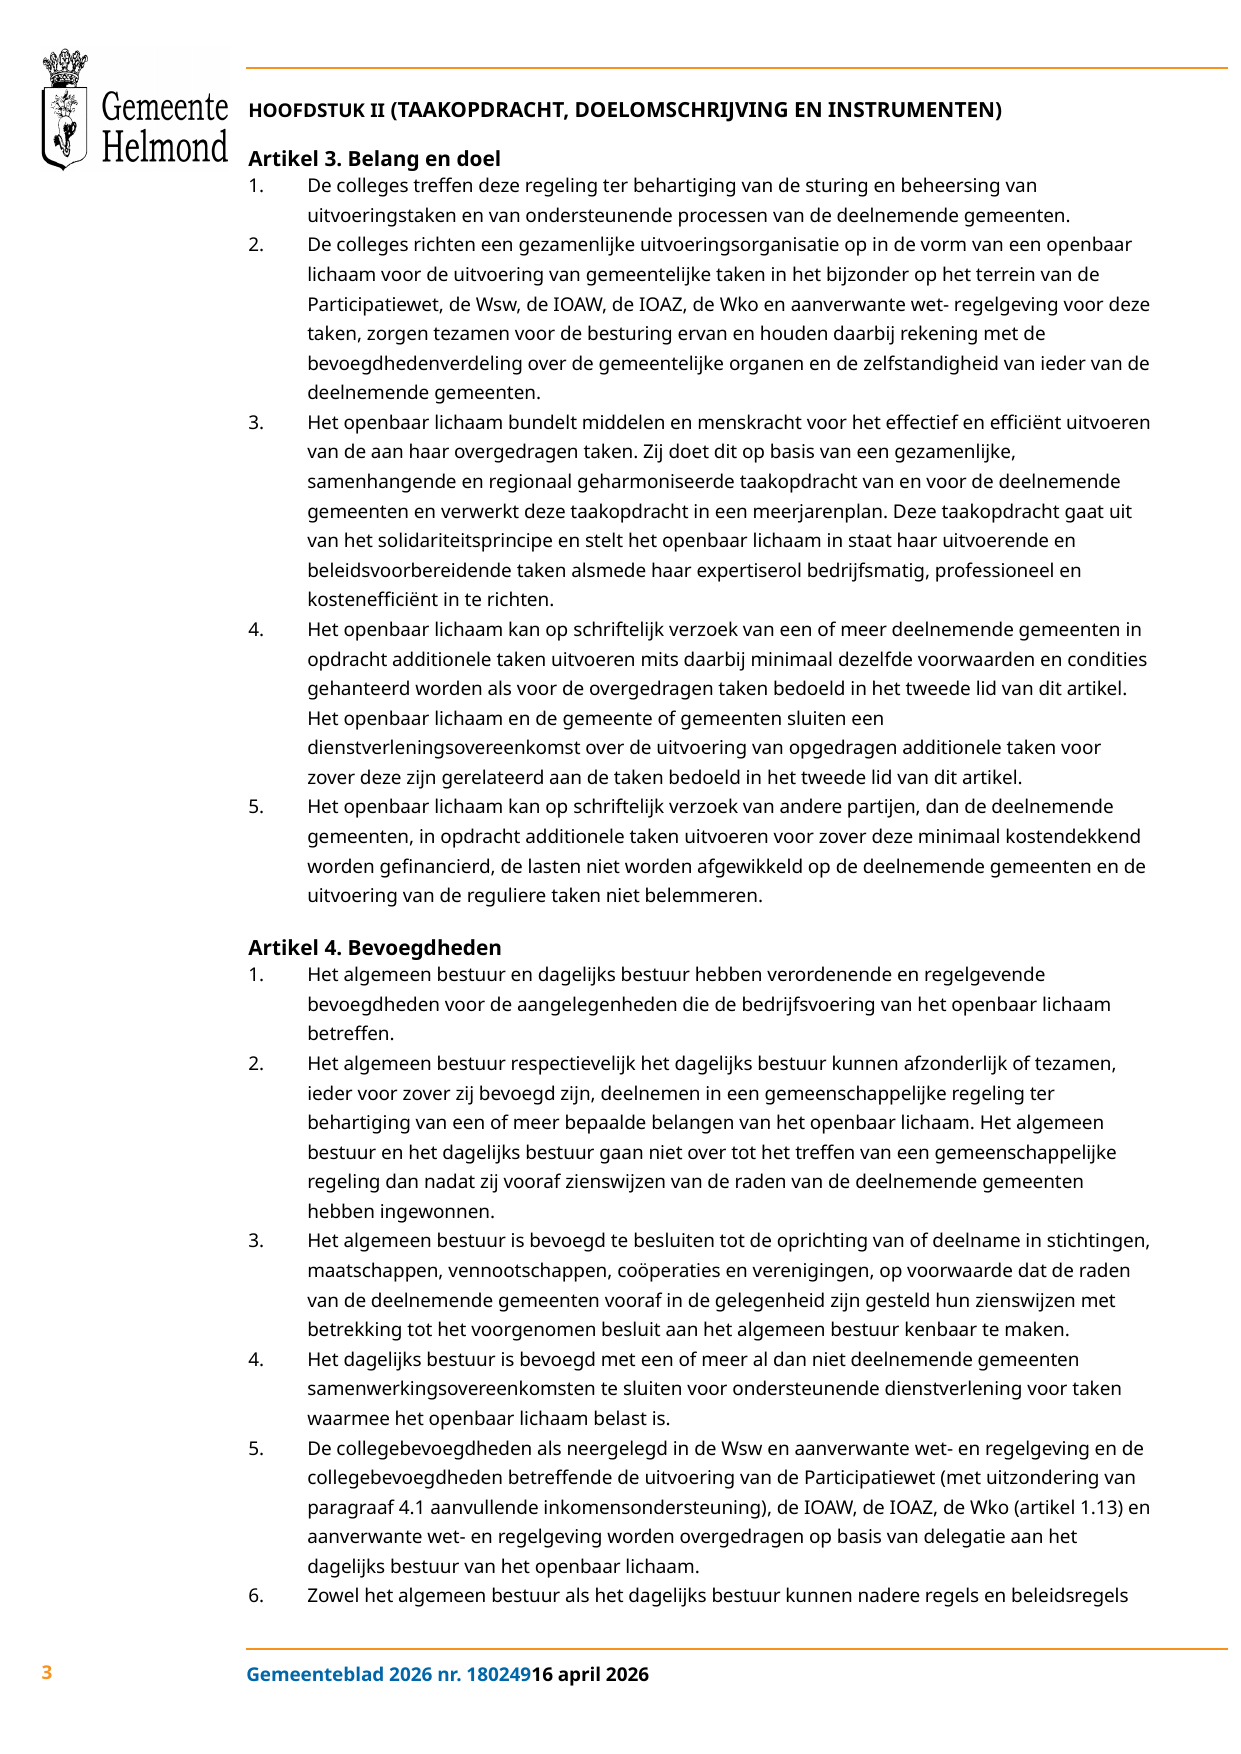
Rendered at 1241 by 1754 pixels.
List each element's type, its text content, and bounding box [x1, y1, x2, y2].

list De colleges richten een gezamenlijke uitvoeringsorganisatie op in de vorm van een openbaar lichaam voor de uitvoering van gemeentelijke taken in het bijzonder op het terrein van de Participatiewet, de Wsw, de IOAW, de IOAZ, de Wko en aanverwante wet- regelgeving voor deze taken, zorgen tezamen voor de besturing ervan en houden daarbij rekening met de bevoegdhedenverdeling over de gemeentelijke organen en de zelfstandigheid van ieder van de deelnemende gemeenten. [248, 232, 1152, 405]
list Het openbaar lichaam kan op schriftelijk verzoek van andere partijen, dan de deelnemende gemeenten, in opdracht additionele taken uitvoeren voor zover deze minimaal kostendekkend worden gefinancierd, de lasten niet worden afgewikkeld op de deelnemende gemeenten en de uitvoering van de reguliere taken niet belemmeren. [248, 794, 1152, 908]
list De colleges treffen deze regeling ter behartiging van de sturing en beheersing van uitvoeringstaken en van ondersteunende processen van de deelnemende gemeenten. [248, 172, 1152, 228]
text HOOFDSTUK II (TAAKOPDRACHT, DOELOMSCHRIJVING EN INSTRUMENTEN) [248, 95, 1152, 123]
list Het dagelijks bestuur is bevoegd met een of meer al dan niet deelnemende gemeenten samenwerkingsovereenkomsten te sluiten voor ondersteunende dienstverlening voor taken waarmee het openbaar lichaam belast is. [248, 1346, 1152, 1431]
list Het openbaar lichaam kan op schriftelijk verzoek van een of meer deelnemende gemeenten in opdracht additionele taken uitvoeren mits daarbij minimaal dezelfde voorwaarden en condities gehanteerd worden als voor de overgedragen taken bedoeld in het tweede lid van dit artikel. Het openbaar lichaam en de gemeente of gemeenten sluiten een dienstverleningsovereenkomst over de uitvoering van opgedragen additionele taken voor zover deze zijn gerelateerd aan de taken bedoeld in het tweede lid van dit artikel. [248, 616, 1152, 790]
list Zowel het algemeen bestuur als het dagelijks bestuur kunnen nadere regels en beleidsregels [248, 1583, 1152, 1608]
list Het algemeen bestuur en dagelijks bestuur hebben verordenende en regelgevende bevoegdheden voor de aangelegenheden die de bedrijfsvoering van het openbaar lichaam betreffen. [248, 961, 1152, 1046]
text Artikel 3. Belang en doel [248, 144, 1152, 172]
list Het algemeen bestuur respectievelijk het dagelijks bestuur kunnen afzonderlijk of tezamen, ieder voor zover zij bevoegd zijn, deelnemen in een gemeenschappelijke regeling ter behartiging van een of meer bepaalde belangen van het openbaar lichaam. Het algemeen bestuur en het dagelijks bestuur gaan niet over tot het treffen van een gemeenschappelijke regeling dan nadat zij vooraf zienswijzen van de raden van de deelnemende gemeenten hebben ingewonnen. [248, 1050, 1152, 1224]
list Het openbaar lichaam bundelt middelen en menskracht voor het effectief en efficiënt uitvoeren van de aan haar overgedragen taken. Zij doet dit op basis van een gezamenlijke, samenhangende en regionaal geharmoniseerde taakopdracht van en voor de deelnemende gemeenten en verwerkt deze taakopdracht in een meerjarenplan. Deze taakopdracht gaat uit van het solidariteitsprincipe en stelt het openbaar lichaam in staat haar uitvoerende en beleidsvoorbereidende taken alsmede haar expertiserol bedrijfsmatig, professioneel en kostenefficiënt in te richten. [248, 409, 1152, 612]
picture [41, 47, 231, 172]
list Het algemeen bestuur is bevoegd te besluiten tot de oprichting van of deelname in stichtingen, maatschappen, vennootschappen, coöperaties en verenigingen, op voorwaarde dat de raden van de deelnemende gemeenten vooraf in de gelegenheid zijn gesteld hun zienswijzen met betrekking tot het voorgenomen besluit aan het algemeen bestuur kenbaar te maken. [248, 1228, 1152, 1342]
list De collegebevoegdheden als neergelegd in de Wsw en aanverwante wet- en regelgeving en de collegebevoegdheden betreffende de uitvoering van de Participatiewet (met uitzondering van paragraaf 4.1 aanvullende inkomensondersteuning), de IOAW, de IOAZ, de Wko (artikel 1.13) en aanverwante wet- en regelgeving worden overgedragen op basis van delegatie aan het dagelijks bestuur van het openbaar lichaam. [248, 1435, 1152, 1579]
text Artikel 4. Bevoegdheden [248, 933, 1152, 961]
